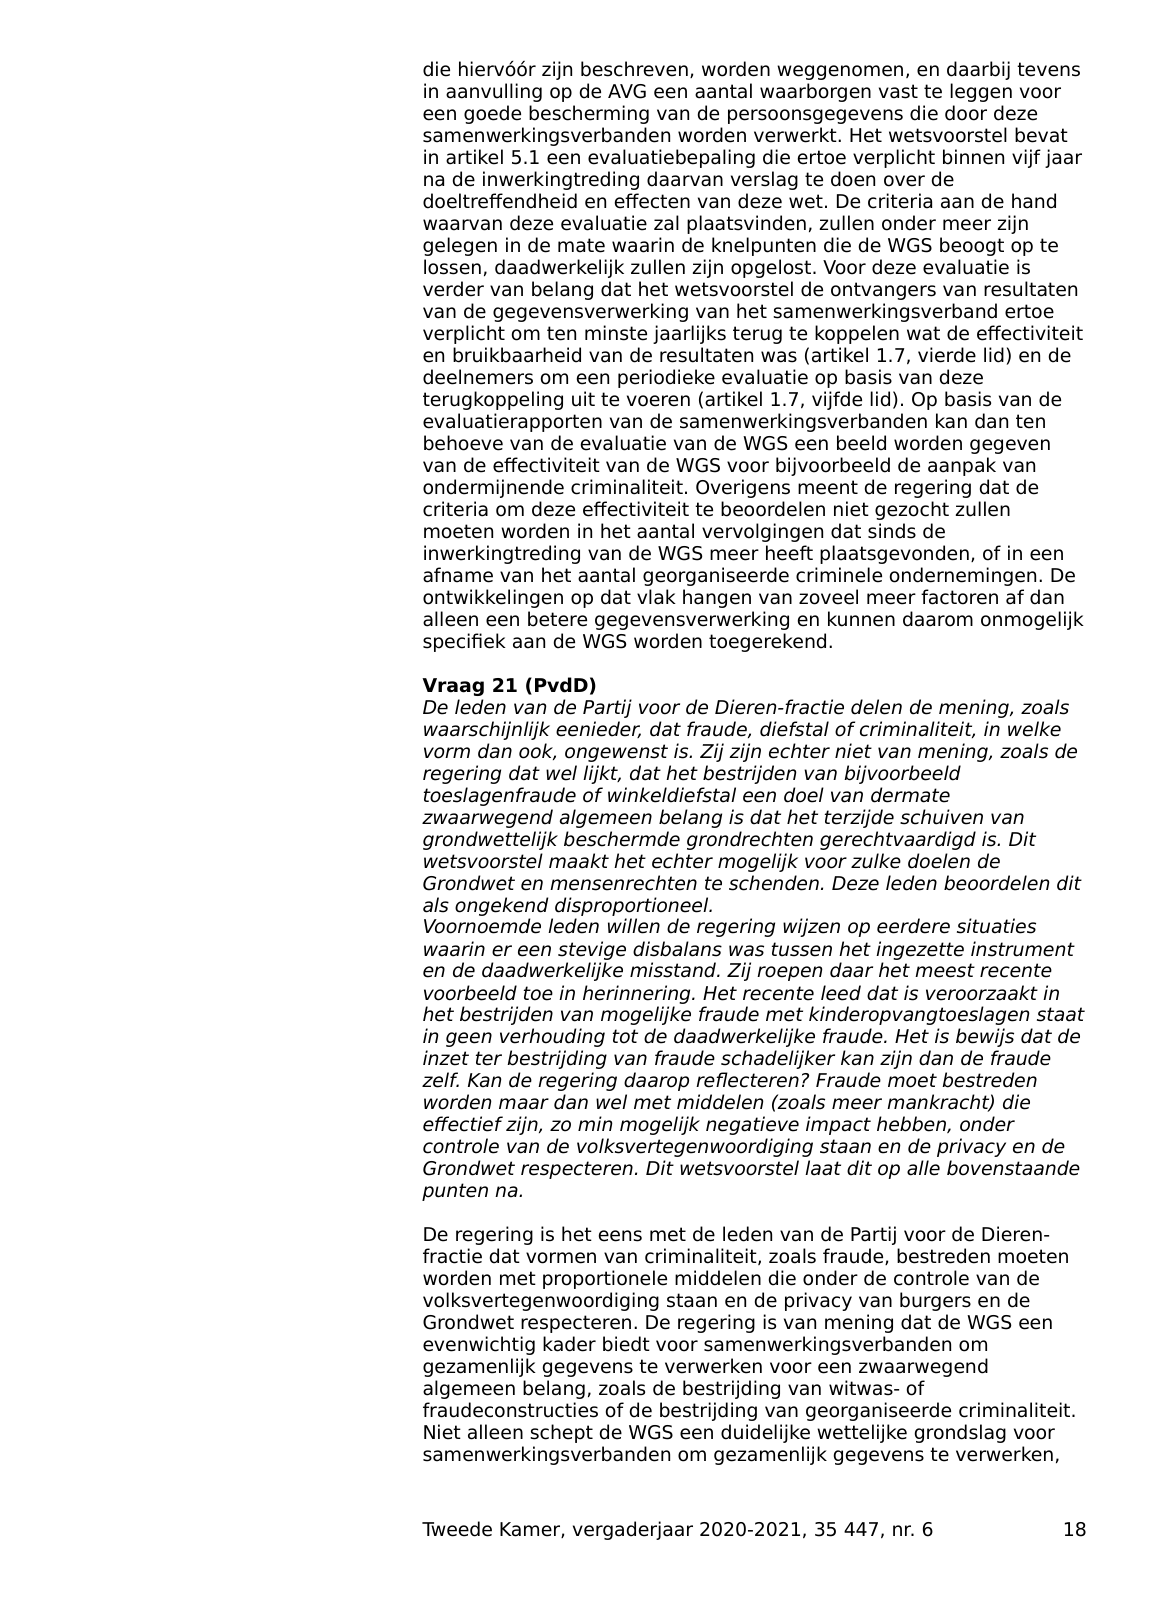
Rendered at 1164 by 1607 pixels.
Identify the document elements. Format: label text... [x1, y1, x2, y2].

text De regering is het eens met de leden van de Partij voor de Dieren-fractie dat vormen van criminaliteit, zoals fraude, bestreden moeten worden met proportionele middelen die onder de controle van de volksvertegenwoordiging staan en de privacy van burgers en de Grondwet respecteren. De regering is van mening dat de WGS een evenwichtig kader biedt voor samenwerkingsverbanden om gezamenlijk gegevens te verwerken voor een zwaarwegend algemeen belang, zoals de bestrijding van witwas- of fraudeconstructies of de bestrijding van georganiseerde criminaliteit. Niet alleen schept de WGS een duidelijke wettelijke grondslag voor samenwerkingsverbanden om gezamenlijk gegevens te verwerken, [422, 1224, 1087, 1466]
text De leden van de Partij voor de Dieren-fractie delen de mening, zoals waarschijnlijk eenieder, dat fraude, diefstal of criminaliteit, in welke vorm dan ook, ongewenst is. Zij zijn echter niet van mening, zoals de regering dat wel lijkt, dat het bestrijden van bijvoorbeeld toeslagenfraude of winkeldiefstal een doel van dermate zwaarwegend algemeen belang is dat het terzijde schuiven van grondwettelijk beschermde grondrechten gerechtvaardigd is. Dit wetsvoorstel maakt het echter mogelijk voor zulke doelen de Grondwet en mensenrechten te schenden. Deze leden beoordelen dit als ongekend disproportioneel. [422, 697, 1087, 916]
text Vraag 21 (PvdD) [422, 675, 1087, 697]
text Voornoemde leden willen de regering wijzen op eerdere situaties waarin er een stevige disbalans was tussen het ingezette instrument en de daadwerkelijke misstand. Zij roepen daar het meest recente voorbeeld toe in herinnering. Het recente leed dat is veroorzaakt in het bestrijden van mogelijke fraude met kinderopvangtoeslagen staat in geen verhouding tot de daadwerkelijke fraude. Het is bewijs dat de inzet ter bestrijding van fraude schadelijker kan zijn dan de fraude zelf. Kan de regering daarop reflecteren? Fraude moet bestreden worden maar dan wel met middelen (zoals meer mankracht) die effectief zijn, zo min mogelijk negatieve impact hebben, onder controle van de volksvertegenwoordiging staan en de privacy en de Grondwet respecteren. Dit wetsvoorstel laat dit op alle bovenstaande punten na. [422, 916, 1087, 1202]
text die hiervóór zijn beschreven, worden weggenomen, en daarbij tevens in aanvulling op de AVG een aantal waarborgen vast te leggen voor een goede bescherming van de persoonsgegevens die door deze samenwerkingsverbanden worden verwerkt. Het wetsvoorstel bevat in artikel 5.1 een evaluatiebepaling die ertoe verplicht binnen vijf jaar na de inwerkingtreding daarvan verslag te doen over de doeltreffendheid en effecten van deze wet. De criteria aan de hand waarvan deze evaluatie zal plaatsvinden, zullen onder meer zijn gelegen in de mate waarin de knelpunten die de WGS beoogt op te lossen, daadwerkelijk zullen zijn opgelost. Voor deze evaluatie is verder van belang dat het wetsvoorstel de ontvangers van resultaten van de gegevensverwerking van het samenwerkingsverband ertoe verplicht om ten minste jaarlijks terug te koppelen wat de effectiviteit en bruikbaarheid van de resultaten was (artikel 1.7, vierde lid) en de deelnemers om een periodieke evaluatie op basis van deze terugkoppeling uit te voeren (artikel 1.7, vijfde lid). Op basis van de evaluatierapporten van de samenwerkingsverbanden kan dan ten behoeve van de evaluatie van de WGS een beeld worden gegeven van de effectiviteit van de WGS voor bijvoorbeeld de aanpak van ondermijnende criminaliteit. Overigens meent de regering dat de criteria om deze effectiviteit te beoordelen niet gezocht zullen moeten worden in het aantal vervolgingen dat sinds de inwerkingtreding van de WGS meer heeft plaatsgevonden, of in een afname van het aantal georganiseerde criminele ondernemingen. De ontwikkelingen op dat vlak hangen van zoveel meer factoren af dan alleen een betere gegevensverwerking en kunnen daarom onmogelijk specifiek aan de WGS worden toegerekend. [422, 59, 1087, 652]
